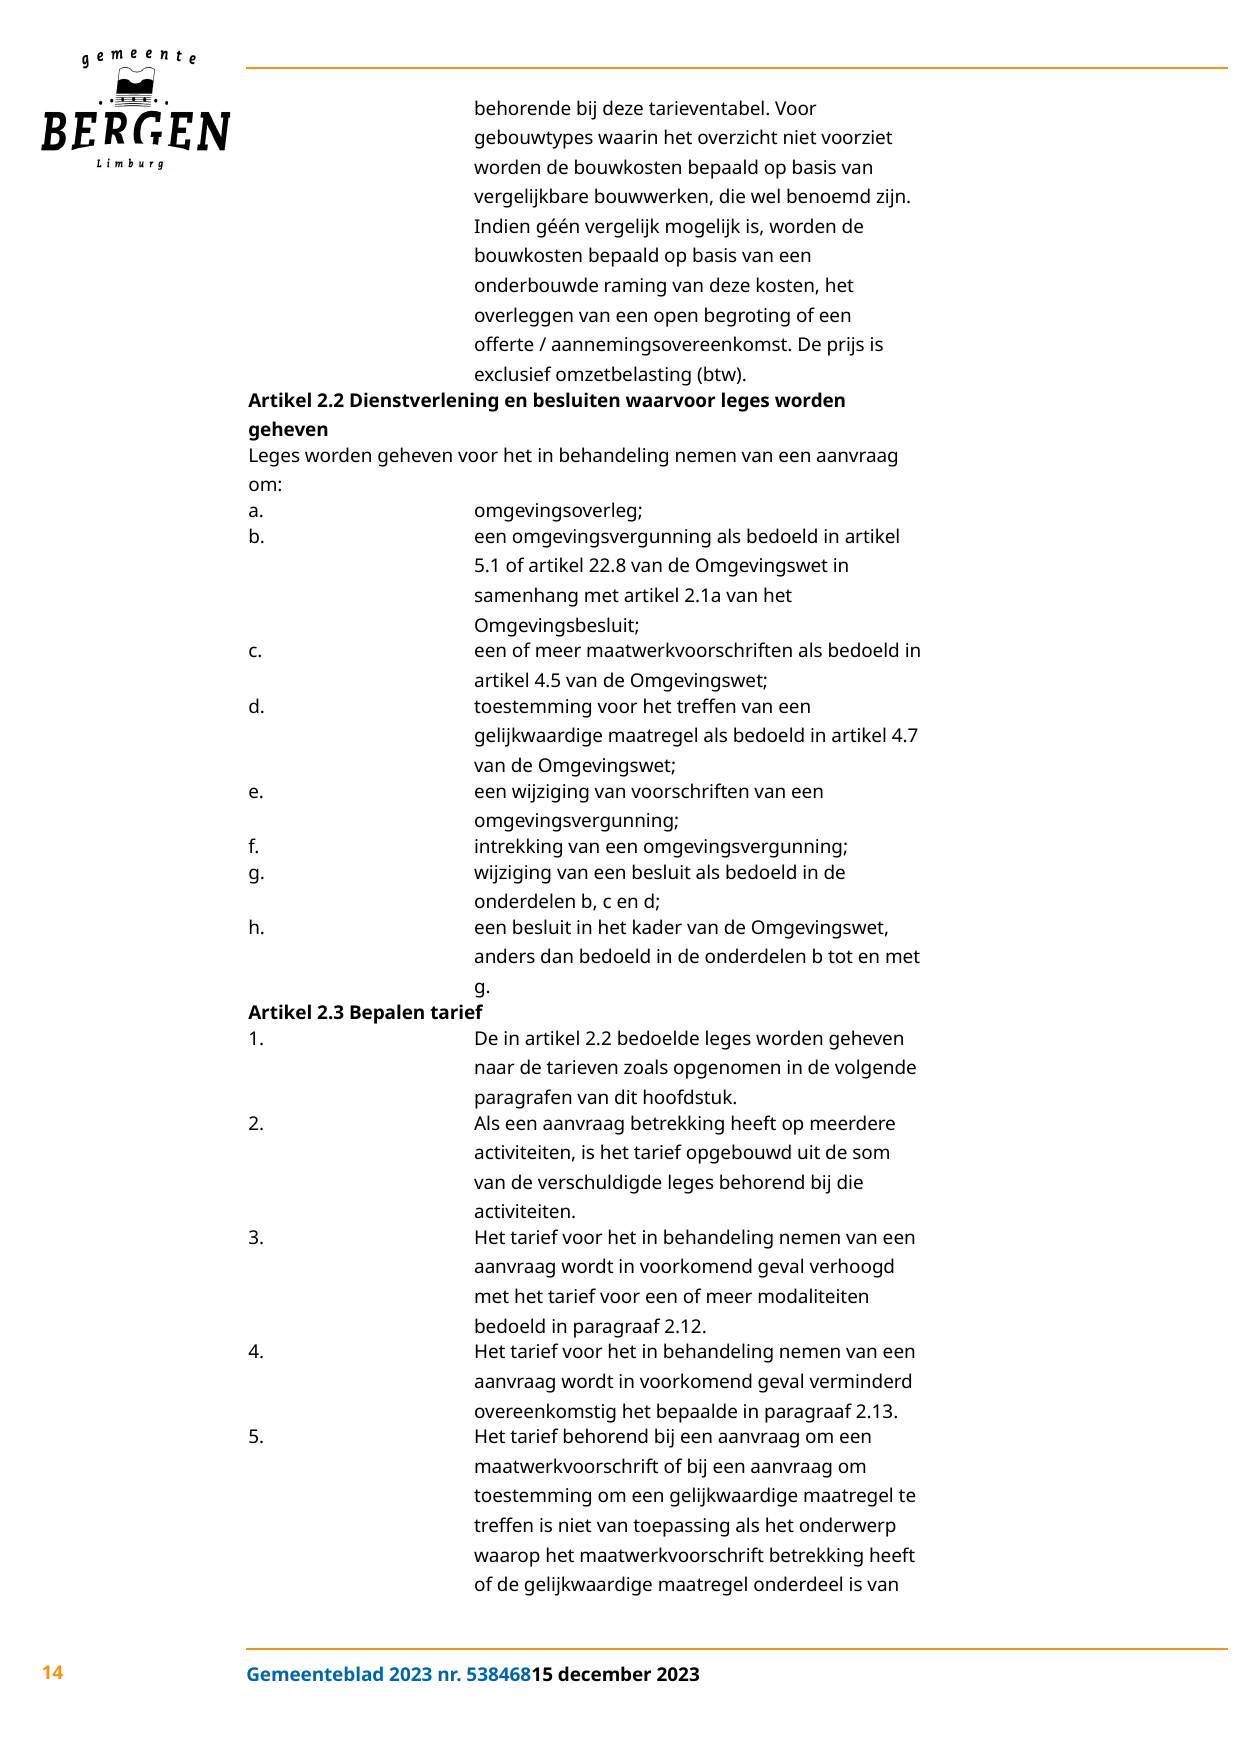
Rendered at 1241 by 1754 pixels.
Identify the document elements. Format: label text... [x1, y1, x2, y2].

table_cell Het tarief behorend bij een aanvraag om een maatwerkvoorschrift of bij een aanvraag om toestemming om een gelijkwaardige maatregel te treffen is niet van toepassing als het onderwerp waarop het maatwerkvoorschrift betrekking heeft of de gelijkwaardige maatregel onderdeel is van [474, 1424, 926, 1597]
table_cell een wijziging van voorschriften van een omgevingsvergunning; [474, 778, 926, 833]
table_cell [926, 1025, 1152, 1110]
table_cell behorende bij deze tarieventabel. Voor gebouwtypes waarin het overzicht niet voorziet worden de bouwkosten bepaald op basis van vergelijkbare bouwwerken, die wel benoemd zijn. Indien géén vergelijk mogelijk is, worden de bouwkosten bepaald op basis van een onderbouwde raming van deze kosten, het overleggen van een open begroting of een offerte / aannemingsovereenkomst. De prijs is exclusief omzetbelasting (btw). [474, 95, 926, 387]
table_cell [926, 859, 1152, 914]
table_cell [926, 523, 1152, 638]
table_cell een omgevingsvergunning als bedoeld in artikel 5.1 of artikel 22.8 van de Omgevingswet in samenhang met artikel 2.1a van het Omgevingsbesluit; [474, 523, 926, 638]
table_cell Het tarief voor het in behandeling nemen van een aanvraag wordt in voorkomend geval verhoogd met het tarief voor een of meer modaliteiten bedoeld in paragraaf 2.12. [474, 1224, 926, 1339]
table_cell Het tarief voor het in behandeling nemen van een aanvraag wordt in voorkomend geval verminderd overeenkomstig het bepaalde in paragraaf 2.13. [474, 1339, 926, 1423]
table_cell [926, 914, 1152, 999]
table_cell [926, 387, 1152, 442]
table_cell [926, 638, 1152, 693]
table_cell e. [248, 778, 474, 833]
table_cell [926, 1224, 1152, 1339]
table_cell Als een aanvraag betrekking heeft op meerdere activiteiten, is het tarief opgebouwd uit de som van de verschuldigde leges behorend bij die activiteiten. [474, 1110, 926, 1224]
table_cell Leges worden geheven voor het in behandeling nemen van een aanvraag om: [248, 442, 926, 497]
table_cell [926, 778, 1152, 833]
table_cell a. [248, 498, 474, 523]
table_cell [926, 1424, 1152, 1597]
table_cell 3. [248, 1224, 474, 1339]
table_cell De in artikel 2.2 bedoelde leges worden geheven naar de tarieven zoals opgenomen in de volgende paragrafen van dit hoofdstuk. [474, 1025, 926, 1110]
table_cell g. [248, 859, 474, 914]
table_cell een besluit in het kader van de Omgevingswet, anders dan bedoeld in de onderdelen b tot en met g. [474, 914, 926, 999]
table_cell 1. [248, 1025, 474, 1110]
table_cell Artikel 2.3 Bepalen tarief [248, 999, 926, 1025]
table_cell Artikel 2.2 Dienstverlening en besluiten waarvoor leges worden geheven [248, 387, 926, 442]
table_cell een of meer maatwerkvoorschriften als bedoeld in artikel 4.5 van de Omgevingswet; [474, 638, 926, 693]
table_cell b. [248, 523, 474, 638]
table_cell [926, 999, 1152, 1025]
table_cell [926, 833, 1152, 859]
table_cell [926, 693, 1152, 778]
table_cell [248, 95, 474, 387]
picture [41, 47, 231, 172]
table_cell [926, 95, 1152, 387]
table_cell toestemming voor het treffen van een gelijkwaardige maatregel als bedoeld in artikel 4.7 van de Omgevingswet; [474, 693, 926, 778]
table_cell intrekking van een omgevingsvergunning; [474, 833, 926, 859]
table_cell f. [248, 833, 474, 859]
table_cell d. [248, 693, 474, 778]
table_cell c. [248, 638, 474, 693]
table_cell 4. [248, 1339, 474, 1423]
table_cell 2. [248, 1110, 474, 1224]
table_cell [926, 1339, 1152, 1423]
table_cell h. [248, 914, 474, 999]
table_cell [926, 1110, 1152, 1224]
table_cell 5. [248, 1424, 474, 1597]
table_cell [926, 498, 1152, 523]
table_cell [926, 442, 1152, 497]
table_cell wijziging van een besluit als bedoeld in de onderdelen b, c en d; [474, 859, 926, 914]
table_cell omgevingsoverleg; [474, 498, 926, 523]
